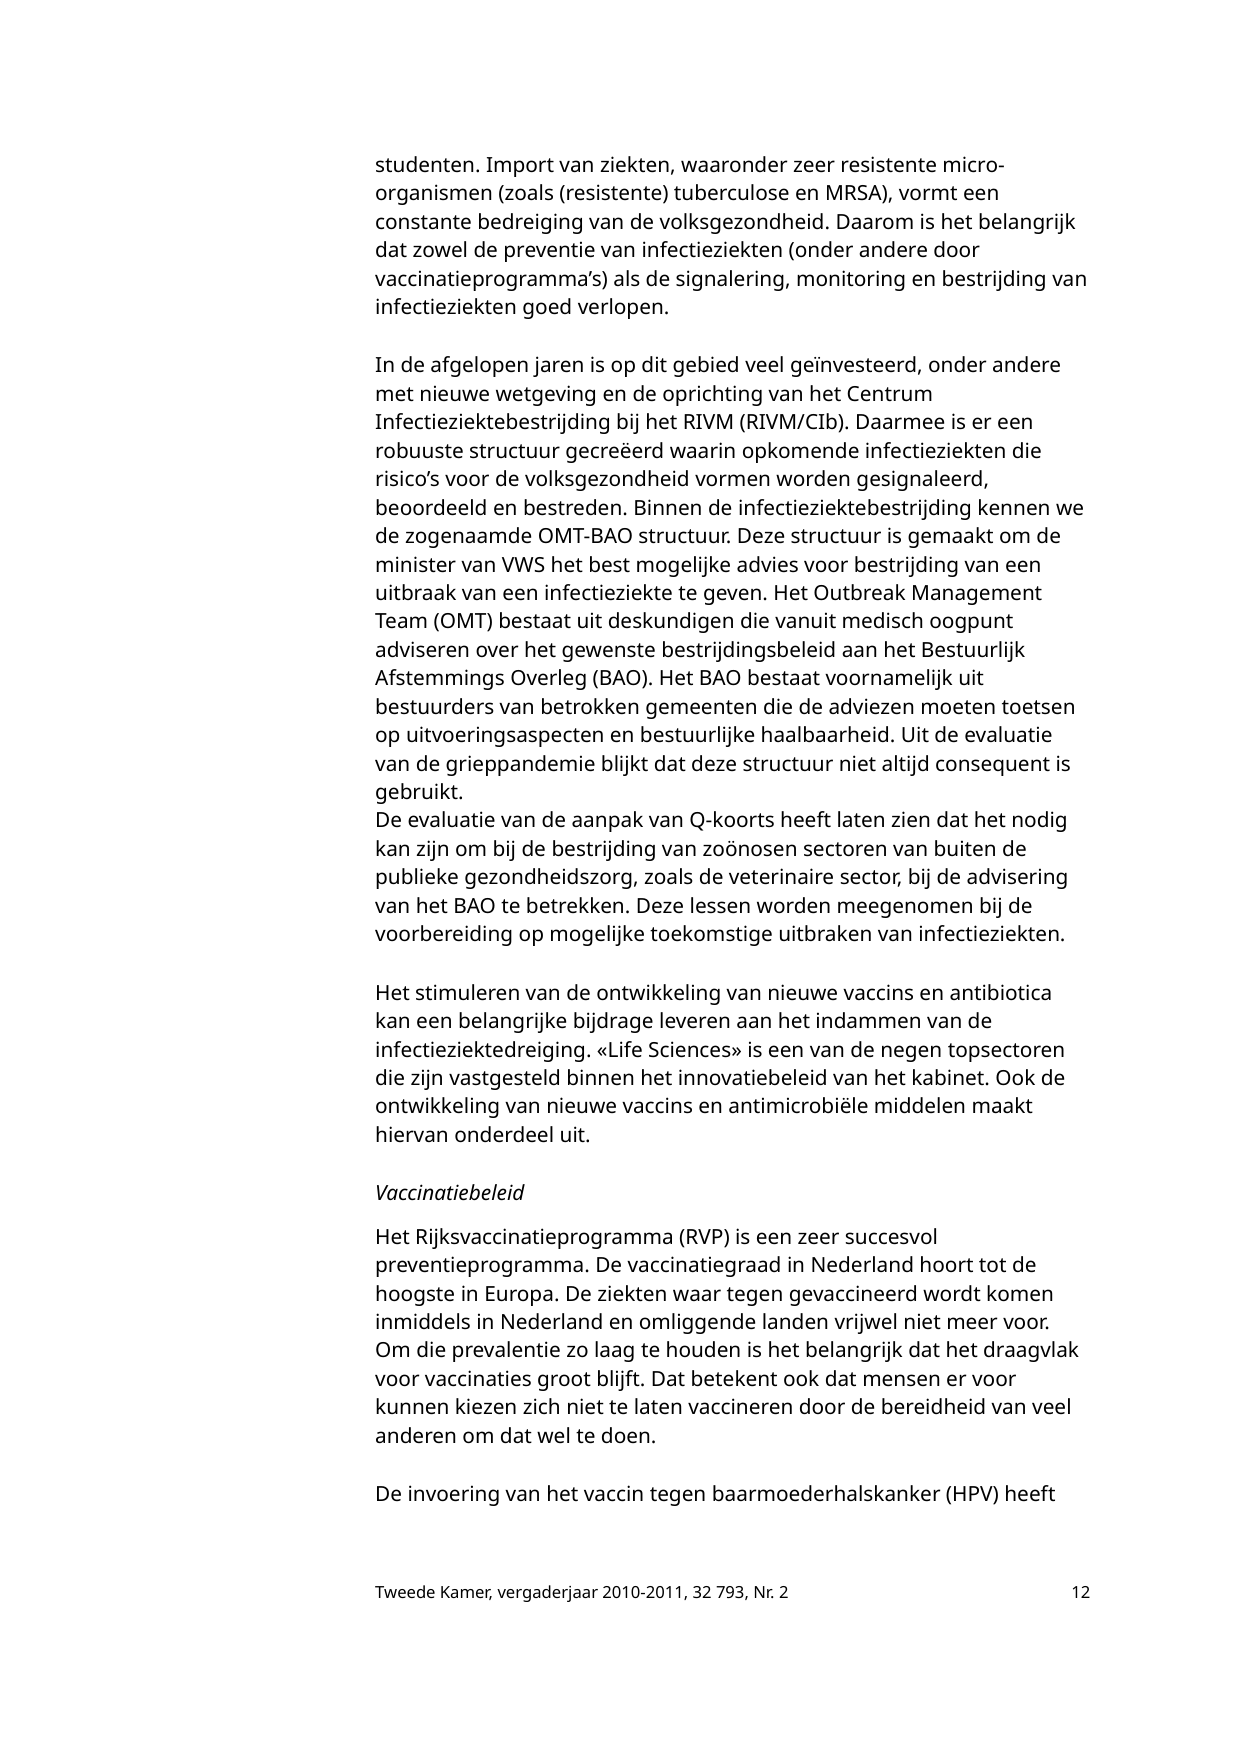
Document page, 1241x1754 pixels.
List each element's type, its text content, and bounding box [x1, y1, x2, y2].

text De invoering van het vaccin tegen baarmoederhalskanker (HPV) heeft [375, 1479, 1090, 1508]
text Het Rijksvaccinatieprogramma (RVP) is een zeer succesvol preventieprogramma. De vaccinatiegraad in Nederland hoort tot de hoogste in Europa. De ziekten waar tegen gevaccineerd wordt komen inmiddels in Nederland en omliggende landen vrijwel niet meer voor. Om die prevalentie zo laag te houden is het belangrijk dat het draagvlak voor vaccinaties groot blijft. Dat betekent ook dat mensen er voor kunnen kiezen zich niet te laten vaccineren door de bereidheid van veel anderen om dat wel te doen. [375, 1222, 1090, 1449]
text In de afgelopen jaren is op dit gebied veel geïnvesteerd, onder andere met nieuwe wetgeving en de oprichting van het Centrum Infectieziektebestrijding bij het RIVM (RIVM/CIb). Daarmee is er een robuuste structuur gecreëerd waarin opkomende infectieziekten die risico’s voor de volksgezondheid vormen worden gesignaleerd, beoordeeld en bestreden. Binnen de infectieziektebestrijding kennen we de zogenaamde OMT-BAO structuur. Deze structuur is gemaakt om de minister van VWS het best mogelijke advies voor bestrijding van een uitbraak van een infectieziekte te geven. Het Outbreak Management Team (OMT) bestaat uit deskundigen die vanuit medisch oogpunt adviseren over het gewenste bestrijdingsbeleid aan het Bestuurlijk Afstemmings Overleg (BAO). Het BAO bestaat voornamelijk uit bestuurders van betrokken gemeenten die de adviezen moeten toetsen op uitvoeringsaspecten en bestuurlijke haalbaarheid. Uit de evaluatie van de grieppandemie blijkt dat deze structuur niet altijd consequent is gebruikt. [375, 351, 1090, 806]
text Het stimuleren van de ontwikkeling van nieuwe vaccins en antibiotica kan een belangrijke bijdrage leveren aan het indammen van de infectieziektedreiging. «Life Sciences» is een van de negen topsectoren die zijn vastgesteld binnen het innovatiebeleid van het kabinet. Ook de ontwikkeling van nieuwe vaccins en antimicrobiële middelen maakt hiervan onderdeel uit. [375, 978, 1090, 1148]
text Vaccinatiebeleid [375, 1178, 1090, 1207]
text De evaluatie van de aanpak van Q-koorts heeft laten zien dat het nodig kan zijn om bij de bestrijding van zoönosen sectoren van buiten de publieke gezondheidszorg, zoals de veterinaire sector, bij de advisering van het BAO te betrekken. Deze lessen worden meegenomen bij de voorbereiding op mogelijke toekomstige uitbraken van infectieziekten. [375, 806, 1090, 948]
text studenten. Import van ziekten, waaronder zeer resistente micro-organismen (zoals (resistente) tuberculose en MRSA), vormt een constante bedreiging van de volksgezondheid. Daarom is het belangrijk dat zowel de preventie van infectieziekten (onder andere door vaccinatieprogramma’s) als de signalering, monitoring en bestrijding van infectieziekten goed verlopen. [375, 150, 1090, 321]
